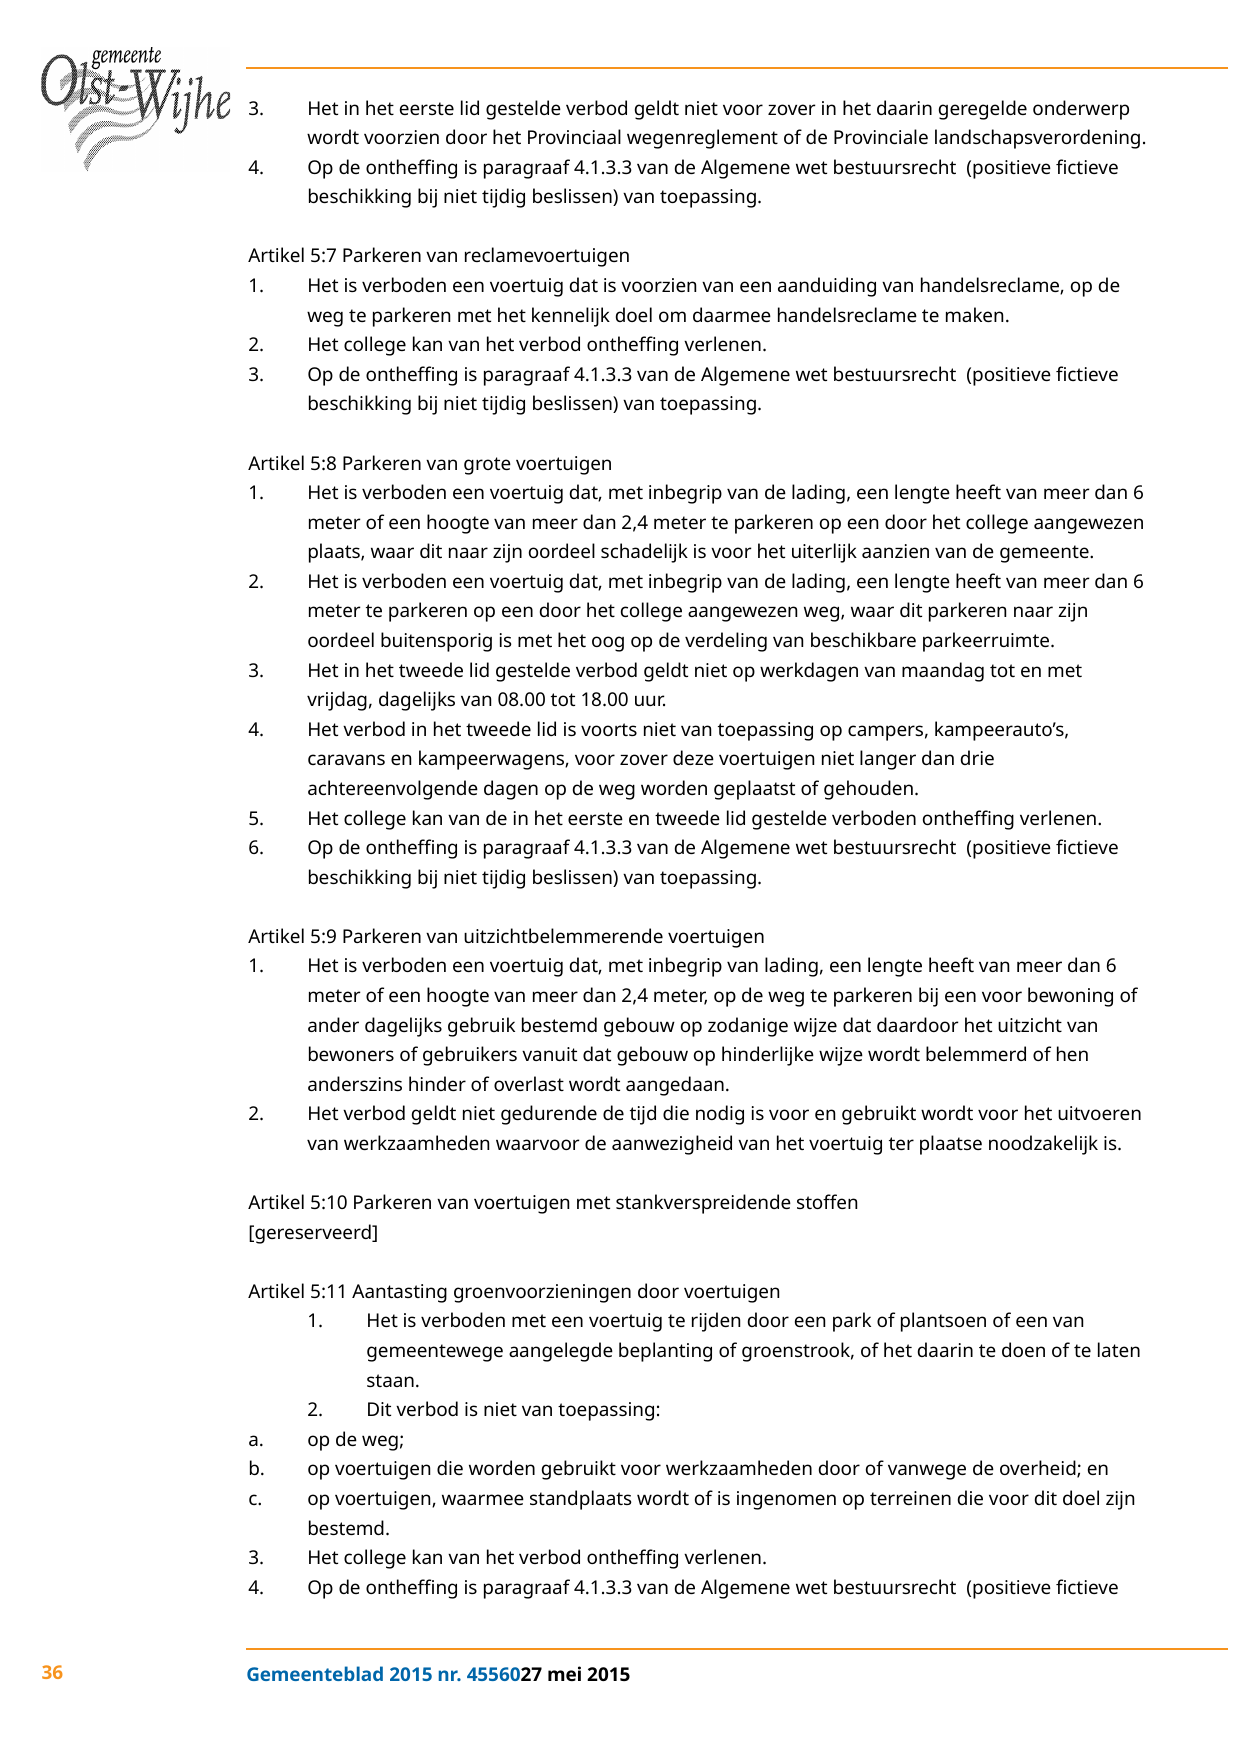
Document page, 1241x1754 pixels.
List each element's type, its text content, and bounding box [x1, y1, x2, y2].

list Op de ontheffing is paragraaf 4.1.3.3 van de Algemene wet bestuursrecht (positieve fictieve [248, 1574, 1152, 1600]
text Artikel 5:8 Parkeren van grote voertuigen [248, 450, 1152, 476]
text [gereserveerd] [248, 1219, 1152, 1245]
list Het is verboden een voertuig dat, met inbegrip van de lading, een lengte heeft van meer dan 6 meter of een hoogte van meer dan 2,4 meter te parkeren op een door het college aangewezen plaats, waar dit naar zijn oordeel schadelijk is voor het uiterlijk aanzien van de gemeente. [248, 479, 1152, 564]
list Het verbod in het tweede lid is voorts niet van toepassing op campers, kampeerauto’s, caravans en kampeerwagens, voor zover deze voertuigen niet langer dan drie achtereenvolgende dagen op de weg worden geplaatst of gehouden. [248, 716, 1152, 801]
list op voertuigen, waarmee standplaats wordt of is ingenomen op terreinen die voor dit doel zijn bestemd. [248, 1485, 1152, 1541]
list Het is verboden met een voertuig te rijden door een park of plantsoen of een van gemeentewege aangelegde beplanting of groenstrook, of het daarin te doen of te laten staan. [307, 1308, 1152, 1393]
list op de weg; [248, 1426, 1152, 1452]
list Het is verboden een voertuig dat, met inbegrip van lading, een lengte heeft van meer dan 6 meter of een hoogte van meer dan 2,4 meter, op de weg te parkeren bij een voor bewoning of ander dagelijks gebruik bestemd gebouw op zodanige wijze dat daardoor het uitzicht van bewoners of gebruikers vanuit dat gebouw op hinderlijke wijze wordt belemmerd of hen anderszins hinder of overlast wordt aangedaan. [248, 953, 1152, 1097]
text Artikel 5:7 Parkeren van reclamevoertuigen [248, 243, 1152, 268]
list Het college kan van de in het eerste en tweede lid gestelde verboden ontheffing verlenen. [248, 805, 1152, 831]
text Artikel 5:11 Aantasting groenvoorzieningen door voertuigen [248, 1278, 1152, 1304]
picture [41, 47, 231, 172]
list Dit verbod is niet van toepassing: [307, 1396, 1152, 1422]
list Het in het eerste lid gestelde verbod geldt niet voor zover in het daarin geregelde onderwerp wordt voorzien door het Provinciaal wegenreglement of de Provinciale landschapsverordening. [248, 95, 1152, 150]
list Het is verboden een voertuig dat, met inbegrip van de lading, een lengte heeft van meer dan 6 meter te parkeren op een door het college aangewezen weg, waar dit parkeren naar zijn oordeel buitensporig is met het oog op de verdeling van beschikbare parkeerruimte. [248, 568, 1152, 653]
list op voertuigen die worden gebruikt voor werkzaamheden door of vanwege de overheid; en [248, 1456, 1152, 1481]
list Het college kan van het verbod ontheffing verlenen. [248, 331, 1152, 357]
text Artikel 5:9 Parkeren van uitzichtbelemmerende voertuigen [248, 923, 1152, 949]
list Het verbod geldt niet gedurende de tijd die nodig is voor en gebruikt wordt voor het uitvoeren van werkzaamheden waarvoor de aanwezigheid van het voertuig ter plaatse noodzakelijk is. [248, 1101, 1152, 1156]
list Het college kan van het verbod ontheffing verlenen. [248, 1544, 1152, 1570]
list Op de ontheffing is paragraaf 4.1.3.3 van de Algemene wet bestuursrecht (positieve fictieve beschikking bij niet tijdig beslissen) van toepassing. [248, 361, 1152, 416]
list Op de ontheffing is paragraaf 4.1.3.3 van de Algemene wet bestuursrecht (positieve fictieve beschikking bij niet tijdig beslissen) van toepassing. [248, 154, 1152, 209]
list Het is verboden een voertuig dat is voorzien van een aanduiding van handelsreclame, op de weg te parkeren met het kennelijk doel om daarmee handelsreclame te maken. [248, 272, 1152, 328]
list Op de ontheffing is paragraaf 4.1.3.3 van de Algemene wet bestuursrecht (positieve fictieve beschikking bij niet tijdig beslissen) van toepassing. [248, 834, 1152, 890]
list Het in het tweede lid gestelde verbod geldt niet op werkdagen van maandag tot en met vrijdag, dagelijks van 08.00 tot 18.00 uur. [248, 657, 1152, 712]
text Artikel 5:10 Parkeren van voertuigen met stankverspreidende stoffen [248, 1189, 1152, 1215]
